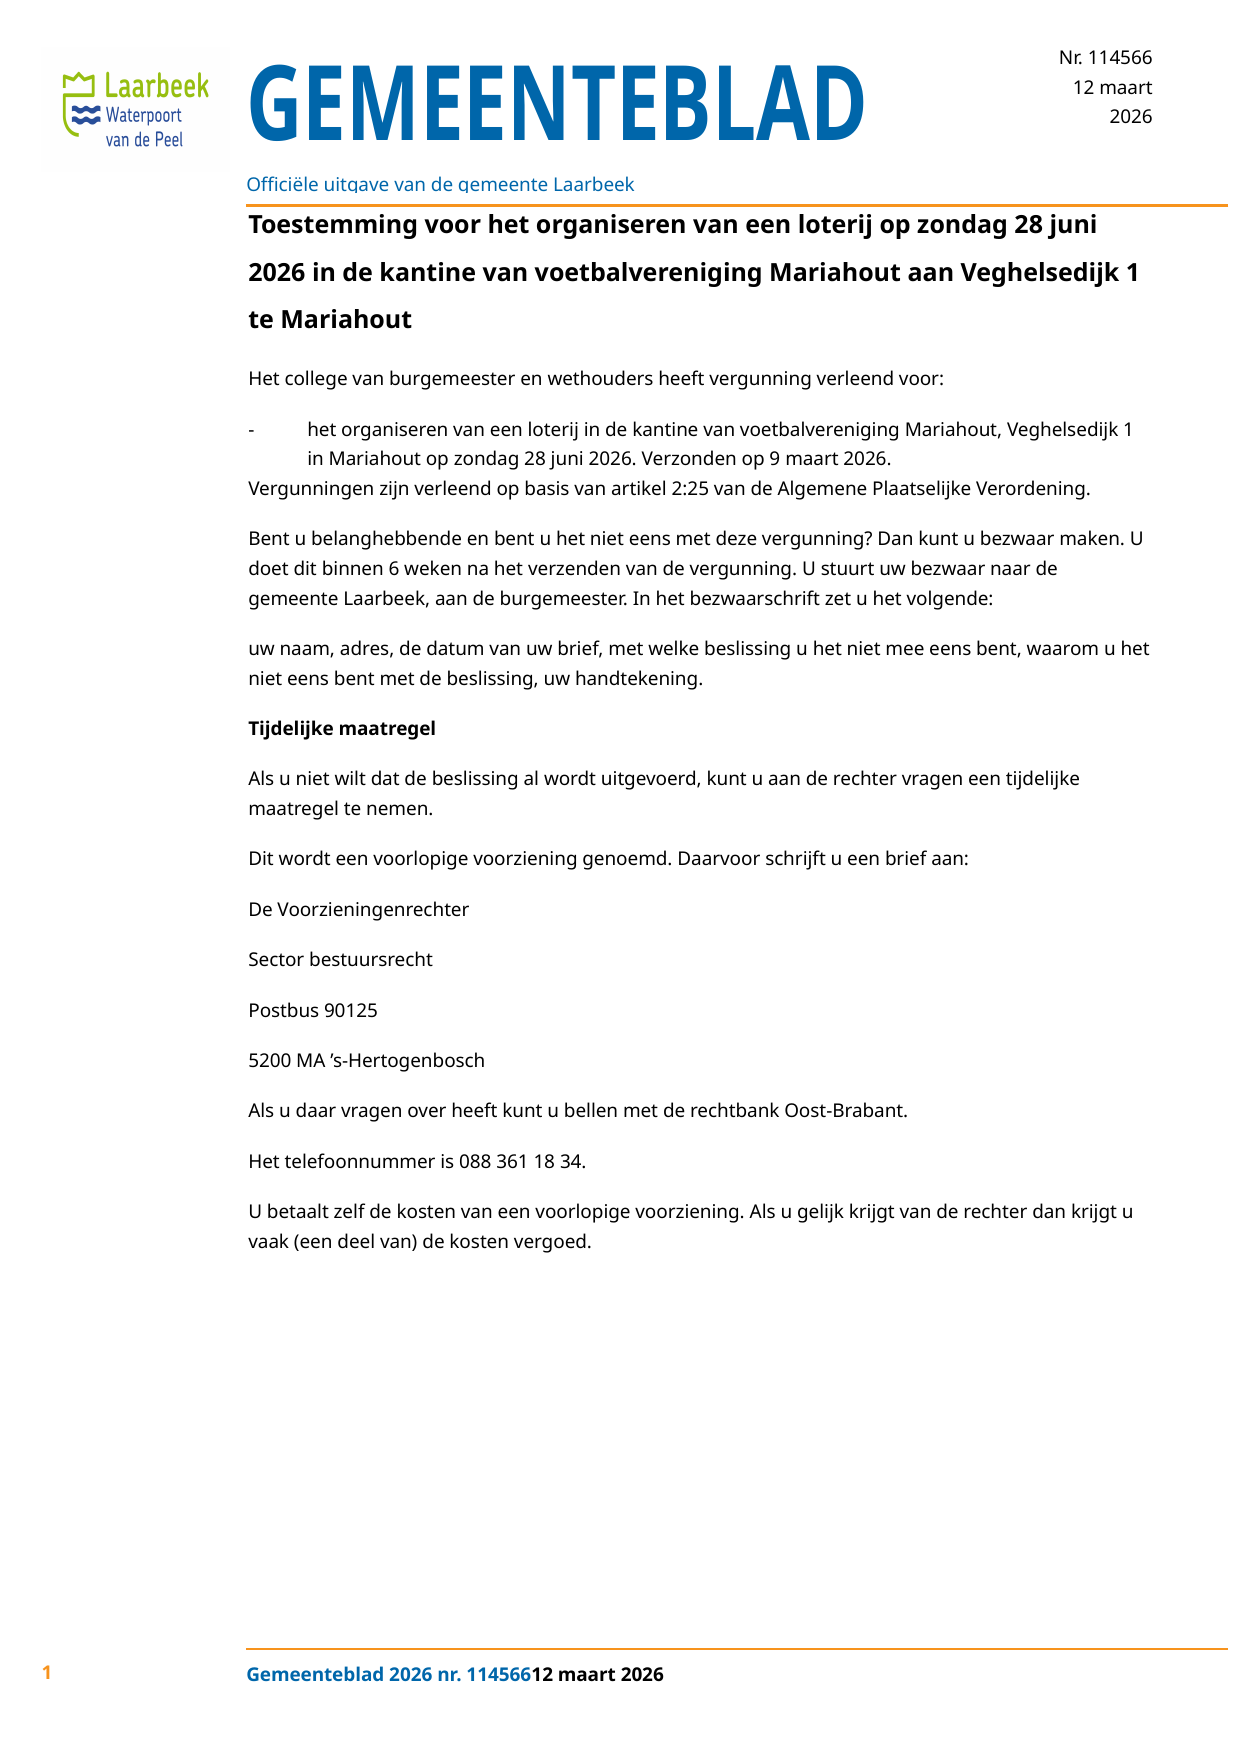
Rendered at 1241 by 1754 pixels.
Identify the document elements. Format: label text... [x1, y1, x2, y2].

text uw naam, adres, de datum van uw brief, met welke beslissing u het niet mee eens bent, waarom u het niet eens bent met de beslissing, uw handtekening. [248, 635, 1152, 690]
text Als u niet wilt dat de beslissing al wordt uitgevoerd, kunt u aan de rechter vragen een tijdelijke maatregel te nemen. [248, 766, 1152, 821]
text Dit wordt een voorlopige voorziening genoemd. Daarvoor schrijft u een brief aan: [248, 846, 1152, 871]
text De Voorzieningenrechter [248, 896, 1152, 922]
text Postbus 90125 [248, 997, 1152, 1022]
picture [41, 47, 231, 172]
text Vergunningen zijn verleend op basis van artikel 2:25 van de Algemene Plaatselijke Verordening. [248, 475, 1152, 501]
text Het college van burgemeester en wethouders heeft vergunning verleend voor: [248, 366, 1152, 391]
text 5200 MA ’s-Hertogenbosch [248, 1047, 1152, 1073]
text Tijdelijke maatregel [248, 715, 1152, 741]
text Toestemming voor het organiseren van een loterij op zondag 28 juni 2026 in de kantine van voetbalvereniging Mariahout aan Veghelsedijk 1 te Mariahout [248, 207, 1152, 336]
text Als u daar vragen over heeft kunt u bellen met de rechtbank Oost-Brabant. [248, 1098, 1152, 1123]
list het organiseren van een loterij in de kantine van voetbalvereniging Mariahout, Veghelsedijk 1 in Mariahout op zondag 28 juni 2026. Verzonden op 9 maart 2026. [248, 416, 1152, 471]
text Sector bestuursrecht [248, 946, 1152, 972]
text U betaalt zelf de kosten van een voorlopige voorziening. Als u gelijk krijgt van de rechter dan krijgt u vaak (een deel van) de kosten vergoed. [248, 1198, 1152, 1254]
text Het telefoonnummer is 088 361 18 34. [248, 1148, 1152, 1174]
text Bent u belanghebbende en bent u het niet eens met deze vergunning? Dan kunt u bezwaar maken. U doet dit binnen 6 weken na het verzenden van de vergunning. U stuurt uw bezwaar naar de gemeente Laarbeek, aan de burgemeester. In het bezwaarschrift zet u het volgende: [248, 526, 1152, 610]
